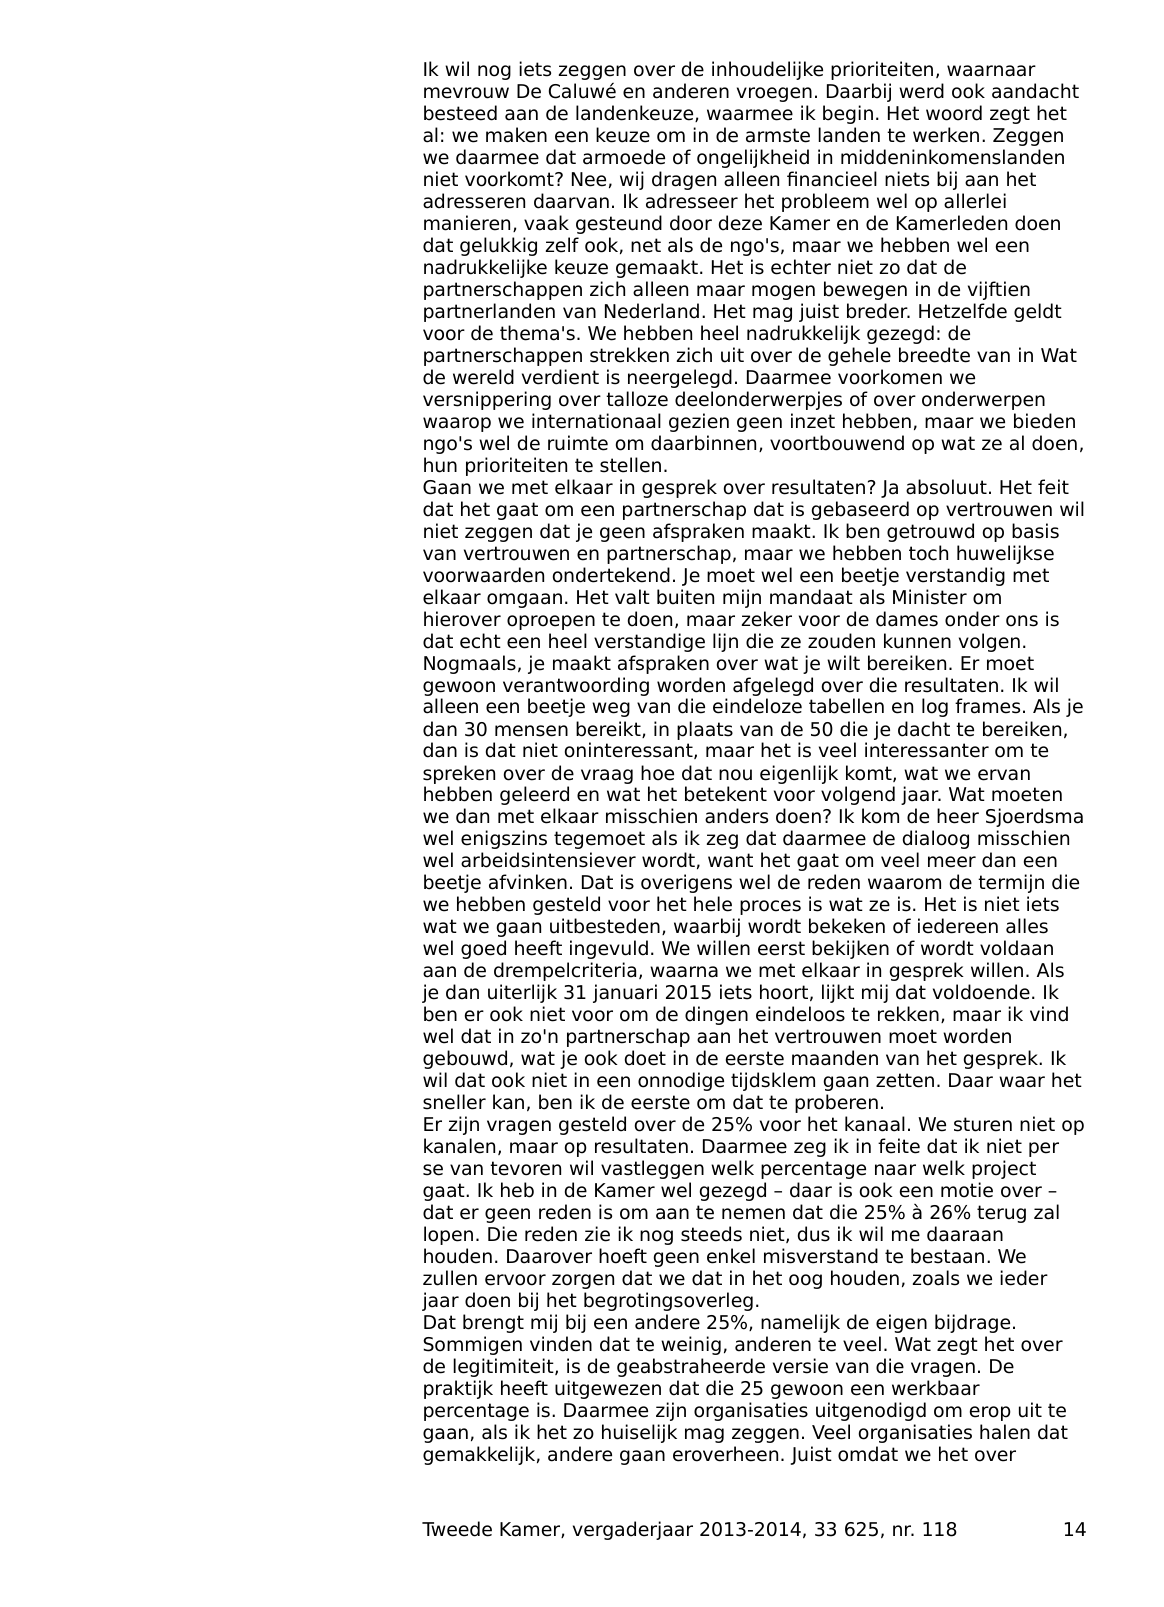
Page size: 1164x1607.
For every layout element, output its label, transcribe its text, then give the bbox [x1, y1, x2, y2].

text Ik wil nog iets zeggen over de inhoudelijke prioriteiten, waarnaar mevrouw De Caluwé en anderen vroegen. Daarbij werd ook aandacht besteed aan de landenkeuze, waarmee ik begin. Het woord zegt het al: we maken een keuze om in de armste landen te werken. Zeggen we daarmee dat armoede of ongelijkheid in middeninkomenslanden niet voorkomt? Nee, wij dragen alleen financieel niets bij aan het adresseren daarvan. Ik adresseer het probleem wel op allerlei manieren, vaak gesteund door deze Kamer en de Kamerleden doen dat gelukkig zelf ook, net als de ngo's, maar we hebben wel een nadrukkelijke keuze gemaakt. Het is echter niet zo dat de partnerschappen zich alleen maar mogen bewegen in de vijftien partnerlanden van Nederland. Het mag juist breder. Hetzelfde geldt voor de thema's. We hebben heel nadrukkelijk gezegd: de partnerschappen strekken zich uit over de gehele breedte van in Wat de wereld verdient is neergelegd. Daarmee voorkomen we versnippering over talloze deelonderwerpjes of over onderwerpen waarop we internationaal gezien geen inzet hebben, maar we bieden ngo's wel de ruimte om daarbinnen, voortbouwend op wat ze al doen, hun prioriteiten te stellen. [422, 59, 1087, 477]
text Dat brengt mij bij een andere 25%, namelijk de eigen bijdrage. Sommigen vinden dat te weinig, anderen te veel. Wat zegt het over de legitimiteit, is de geabstraheerde versie van die vragen. De praktijk heeft uitgewezen dat die 25 gewoon een werkbaar percentage is. Daarmee zijn organisaties uitgenodigd om erop uit te gaan, als ik het zo huiselijk mag zeggen. Veel organisaties halen dat gemakkelijk, andere gaan eroverheen. Juist omdat we het over [422, 1312, 1087, 1466]
text Er zijn vragen gesteld over de 25% voor het kanaal. We sturen niet op kanalen, maar op resultaten. Daarmee zeg ik in feite dat ik niet per se van tevoren wil vastleggen welk percentage naar welk project gaat. Ik heb in de Kamer wel gezegd – daar is ook een motie over – dat er geen reden is om aan te nemen dat die 25% à 26% terug zal lopen. Die reden zie ik nog steeds niet, dus ik wil me daaraan houden. Daarover hoeft geen enkel misverstand te bestaan. We zullen ervoor zorgen dat we dat in het oog houden, zoals we ieder jaar doen bij het begrotingsoverleg. [422, 1114, 1087, 1312]
text Gaan we met elkaar in gesprek over resultaten? Ja absoluut. Het feit dat het gaat om een partnerschap dat is gebaseerd op vertrouwen wil niet zeggen dat je geen afspraken maakt. Ik ben getrouwd op basis van vertrouwen en partnerschap, maar we hebben toch huwelijkse voorwaarden ondertekend. Je moet wel een beetje verstandig met elkaar omgaan. Het valt buiten mijn mandaat als Minister om hierover oproepen te doen, maar zeker voor de dames onder ons is dat echt een heel verstandige lijn die ze zouden kunnen volgen. Nogmaals, je maakt afspraken over wat je wilt bereiken. Er moet gewoon verantwoording worden afgelegd over die resultaten. Ik wil alleen een beetje weg van die eindeloze tabellen en log frames. Als je dan 30 mensen bereikt, in plaats van de 50 die je dacht te bereiken, dan is dat niet oninteressant, maar het is veel interessanter om te spreken over de vraag hoe dat nou eigenlijk komt, wat we ervan hebben geleerd en wat het betekent voor volgend jaar. Wat moeten we dan met elkaar misschien anders doen? Ik kom de heer Sjoerdsma wel enigszins tegemoet als ik zeg dat daarmee de dialoog misschien wel arbeidsintensiever wordt, want het gaat om veel meer dan een beetje afvinken. Dat is overigens wel de reden waarom de termijn die we hebben gesteld voor het hele proces is wat ze is. Het is niet iets wat we gaan uitbesteden, waarbij wordt bekeken of iedereen alles wel goed heeft ingevuld. We willen eerst bekijken of wordt voldaan aan de drempelcriteria, waarna we met elkaar in gesprek willen. Als je dan uiterlijk 31 januari 2015 iets hoort, lijkt mij dat voldoende. Ik ben er ook niet voor om de dingen eindeloos te rekken, maar ik vind wel dat in zo'n partnerschap aan het vertrouwen moet worden gebouwd, wat je ook doet in de eerste maanden van het gesprek. Ik wil dat ook niet in een onnodige tijdsklem gaan zetten. Daar waar het sneller kan, ben ik de eerste om dat te proberen. [422, 477, 1087, 1114]
